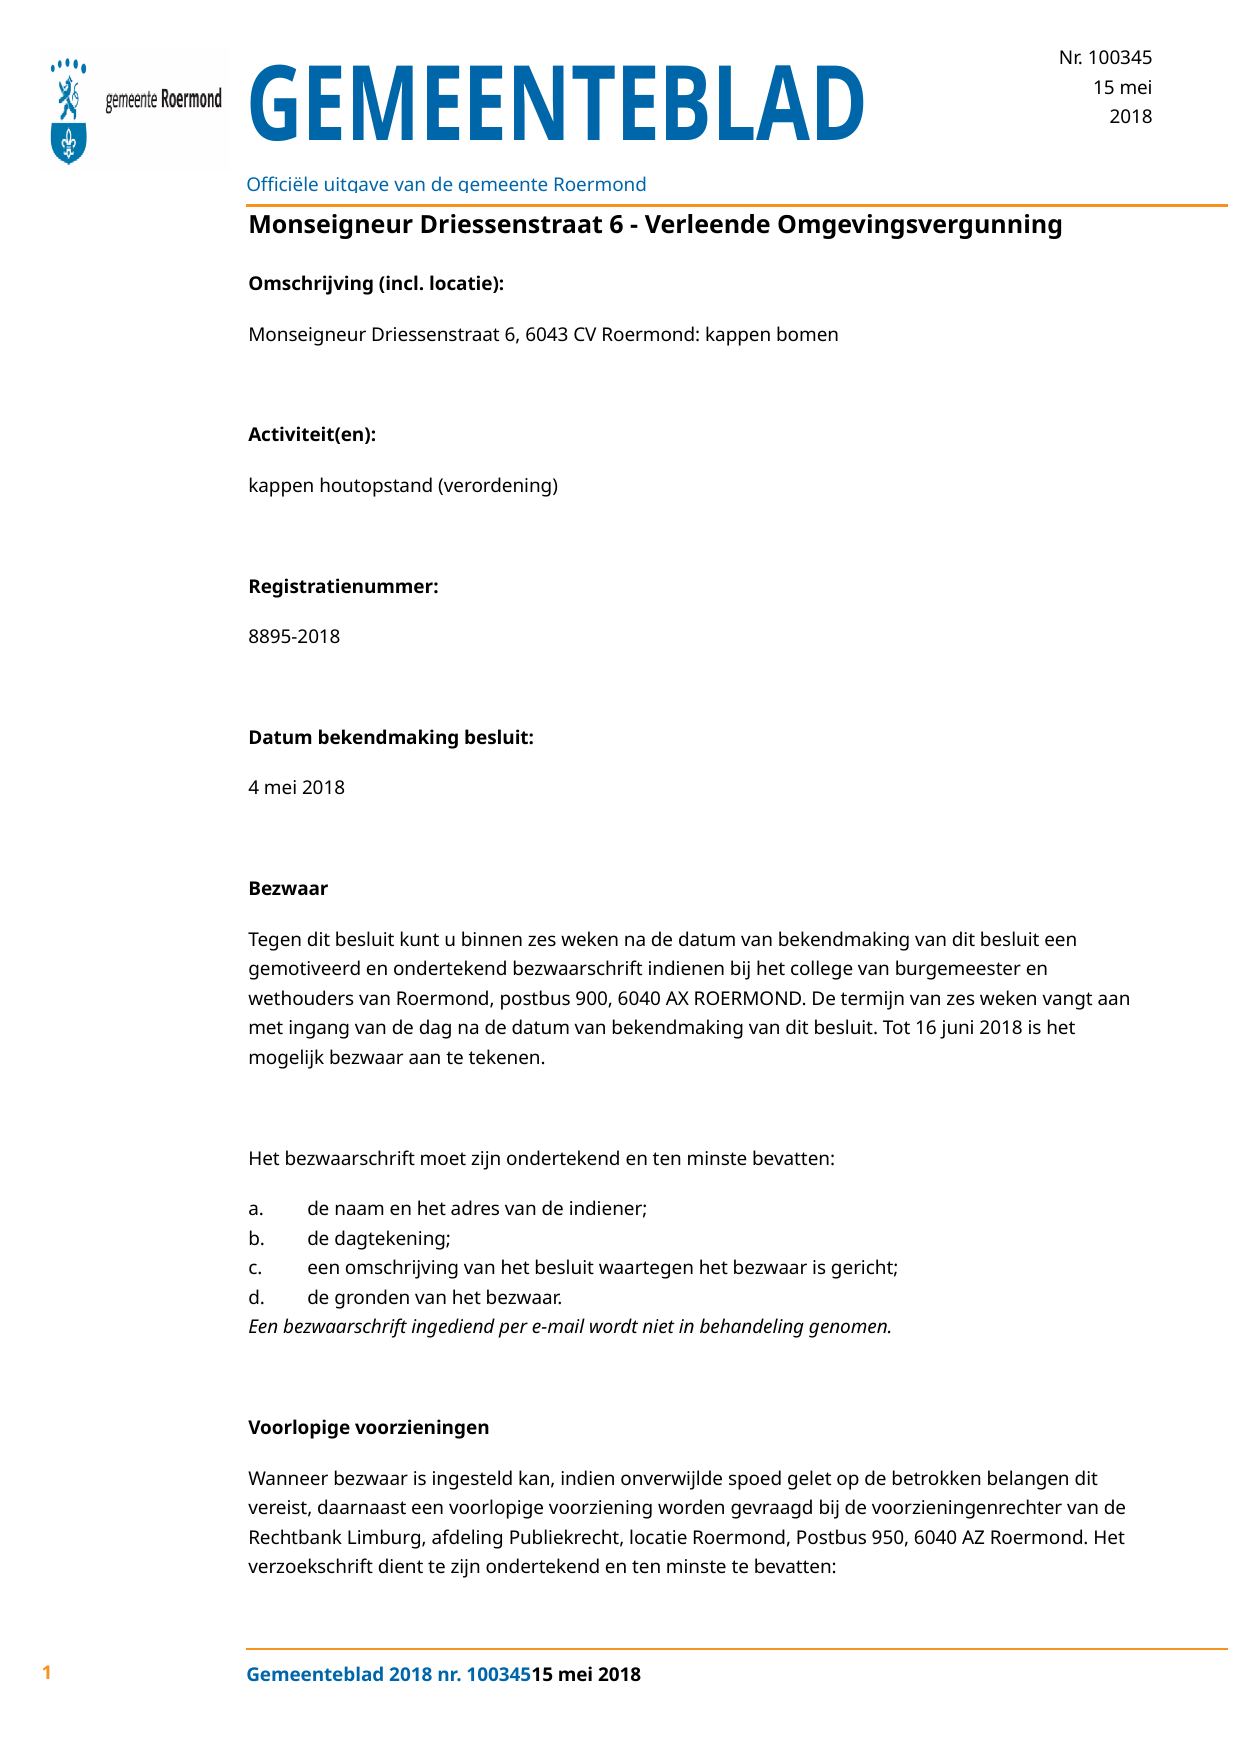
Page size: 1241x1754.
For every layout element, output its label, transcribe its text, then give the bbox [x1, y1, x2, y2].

text Monseigneur Driessenstraat 6 - Verleende Omgevingsvergunning [248, 207, 1152, 241]
text Een bezwaarschrift ingediend per e-mail wordt niet in behandeling genomen. [248, 1314, 1152, 1339]
list de dagtekening; [248, 1225, 1152, 1251]
text 8895-2018 [248, 623, 1152, 649]
text Het bezwaarschrift moet zijn ondertekend en ten minste bevatten: [248, 1145, 1152, 1171]
picture [41, 47, 231, 172]
text Tegen dit besluit kunt u binnen zes weken na de datum van bekendmaking van dit besluit een gemotiveerd en ondertekend bezwaarschrift indienen bij het college van burgemeester en wethouders van Roermond, postbus 900, 6040 AX ROERMOND. De termijn van zes weken vangt aan met ingang van de dag na de datum van bekendmaking van dit besluit. Tot 16 juni 2018 is het mogelijk bezwaar aan te tekenen. [248, 926, 1152, 1070]
text Activiteit(en): [248, 422, 1152, 447]
text Bezwaar [248, 875, 1152, 901]
text Monseigneur Driessenstraat 6, 6043 CV Roermond: kappen bomen [248, 321, 1152, 346]
list de gronden van het bezwaar. [248, 1284, 1152, 1310]
text kappen houtopstand (verordening) [248, 472, 1152, 498]
text Omschrijving (incl. locatie): [248, 270, 1152, 296]
list een omschrijving van het besluit waartegen het bezwaar is gericht; [248, 1254, 1152, 1280]
text Registratienummer: [248, 573, 1152, 598]
text Wanneer bezwaar is ingesteld kan, indien onverwijlde spoed gelet op de betrokken belangen dit vereist, daarnaast een voorlopige voorziening worden gevraagd bij de voorzieningenrechter van de Rechtbank Limburg, afdeling Publiekrecht, locatie Roermond, Postbus 950, 6040 AZ Roermond. Het verzoekschrift dient te zijn ondertekend en ten minste te bevatten: [248, 1465, 1152, 1579]
list de naam en het adres van de indiener; [248, 1195, 1152, 1221]
text Voorlopige voorzieningen [248, 1414, 1152, 1440]
text 4 mei 2018 [248, 774, 1152, 800]
text Datum bekendmaking besluit: [248, 724, 1152, 750]
